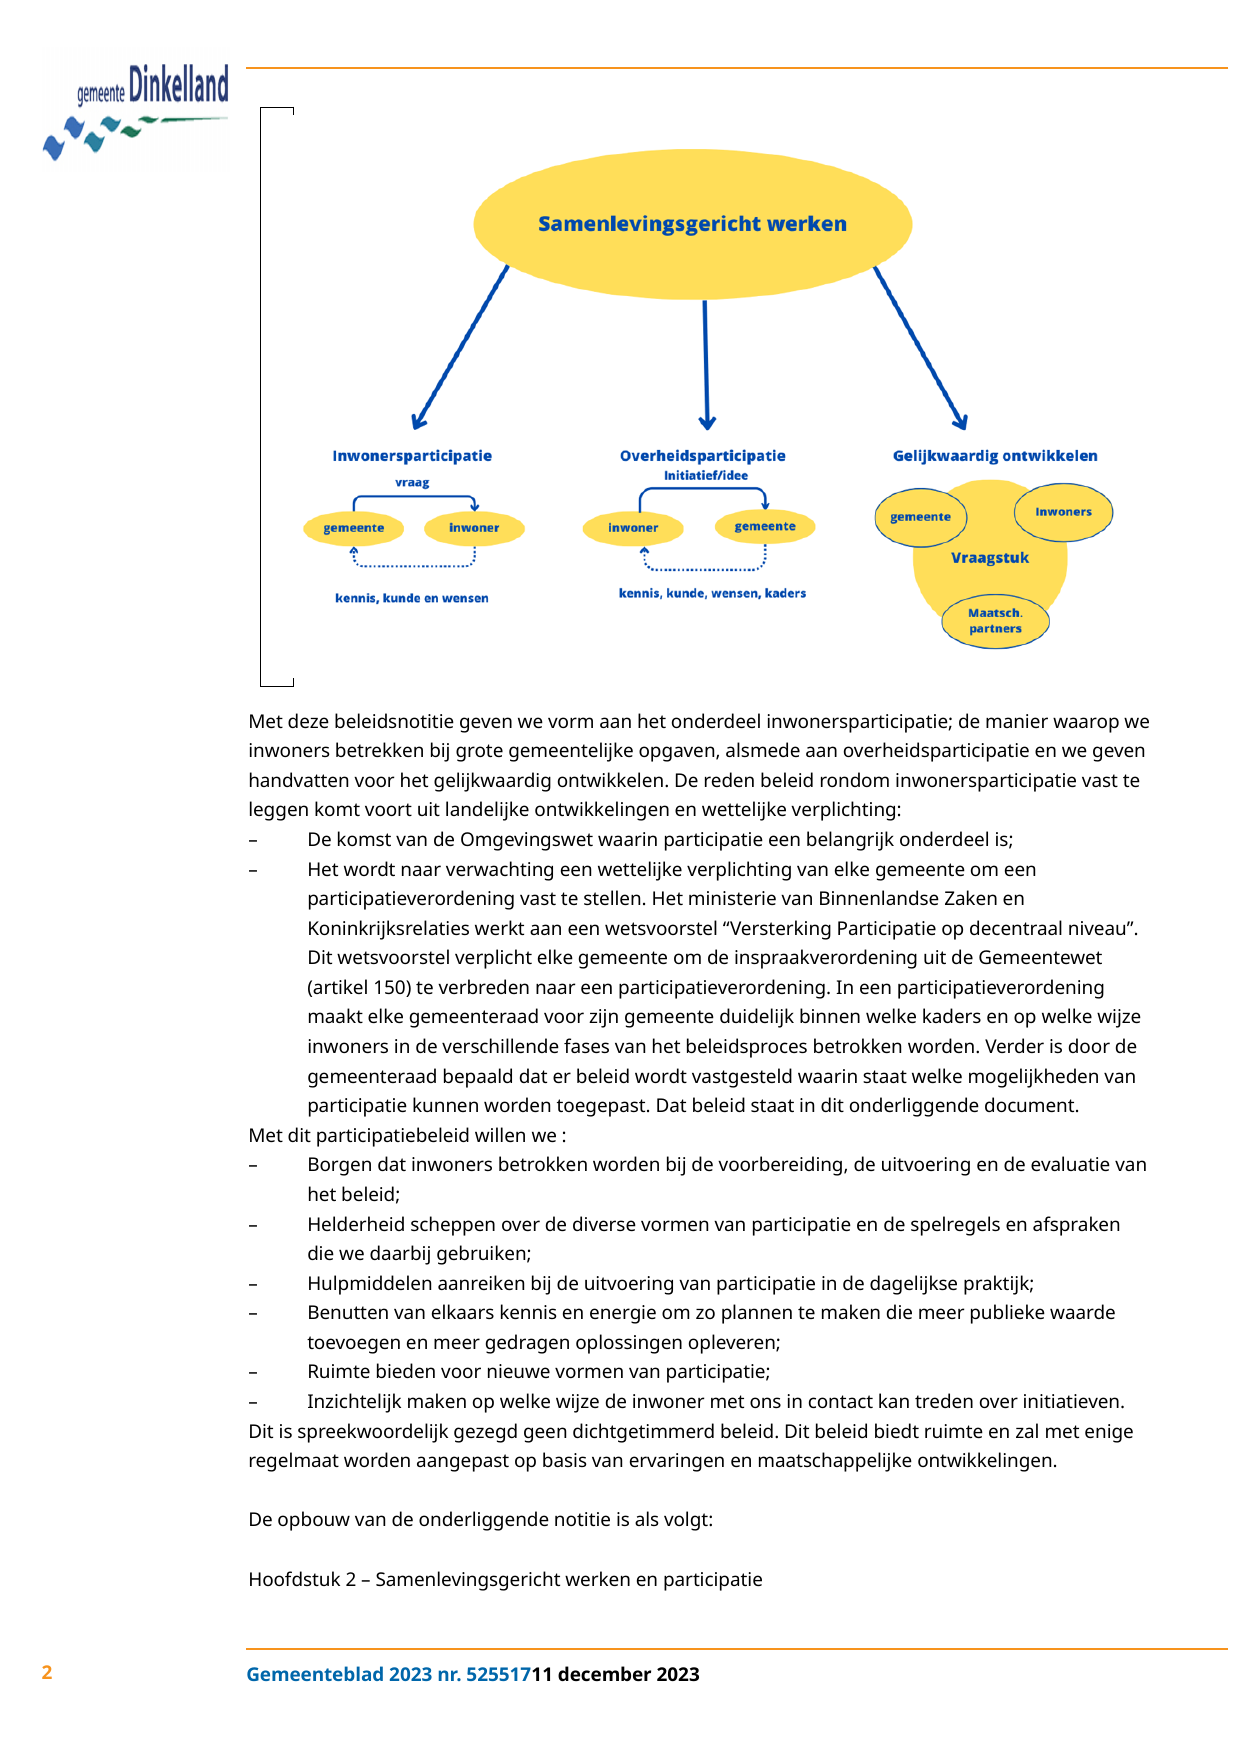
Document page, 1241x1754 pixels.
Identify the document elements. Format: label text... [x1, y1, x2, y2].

text Dit is spreekwoordelijk gezegd geen dichtgetimmerd beleid. Dit beleid biedt ruimte en zal met enige regelmaat worden aangepast op basis van ervaringen en maatschappelijke ontwikkelingen. [248, 1418, 1152, 1473]
list Het wordt naar verwachting een wettelijke verplichting van elke gemeente om een participatieverordening vast te stellen. Het ministerie van Binnenlandse Zaken en Koninkrijksrelaties werkt aan een wetsvoorstel “Versterking Participatie op decentraal niveau”. Dit wetsvoorstel verplicht elke gemeente om de inspraakverordening uit de Gemeentewet (artikel 150) te verbreden naar een participatieverordening. In een participatieverordening maakt elke gemeenteraad voor zijn gemeente duidelijk binnen welke kaders en op welke wijze inwoners in de verschillende fases van het beleidsproces betrokken worden. Verder is door de gemeenteraad bepaald dat er beleid wordt vastgesteld waarin staat welke mogelijkheden van participatie kunnen worden toegepast. Dat beleid staat in dit onderliggende document. [248, 856, 1152, 1118]
picture [41, 47, 231, 172]
text Met dit participatiebeleid willen we : [248, 1122, 1152, 1148]
text De opbouw van de onderliggende notitie is als volgt: [248, 1507, 1152, 1532]
list De komst van de Omgevingswet waarin participatie een belangrijk onderdeel is; [248, 826, 1152, 852]
list Benutten van elkaars kennis en energie om zo plannen te maken die meer publieke waarde toevoegen en meer gedragen oplossingen opleveren; [248, 1299, 1152, 1355]
text Hoofdstuk 2 – Samenlevingsgericht werken en participatie [248, 1566, 1152, 1592]
list Ruimte bieden voor nieuwe vormen van participatie; [248, 1359, 1152, 1384]
list Inzichtelijk maken op welke wijze de inwoner met ons in contact kan treden over initiatieven. [248, 1388, 1152, 1414]
picture [268, 115, 1173, 678]
text Met deze beleidsnotitie geven we vorm aan het onderdeel inwonersparticipatie; de manier waarop we inwoners betrekken bij grote gemeentelijke opgaven, alsmede aan overheidsparticipatie en we geven handvatten voor het gelijkwaardig ontwikkelen. De reden beleid rondom inwonersparticipatie vast te leggen komt voort uit landelijke ontwikkelingen en wettelijke verplichting: [248, 708, 1152, 822]
list Helderheid scheppen over de diverse vormen van participatie en de spelregels en afspraken die we daarbij gebruiken; [248, 1211, 1152, 1266]
list Borgen dat inwoners betrokken worden bij de voorbereiding, de uitvoering en de evaluatie van het beleid; [248, 1152, 1152, 1207]
list Hulpmiddelen aanreiken bij de uitvoering van participatie in de dagelijkse praktijk; [248, 1270, 1152, 1296]
